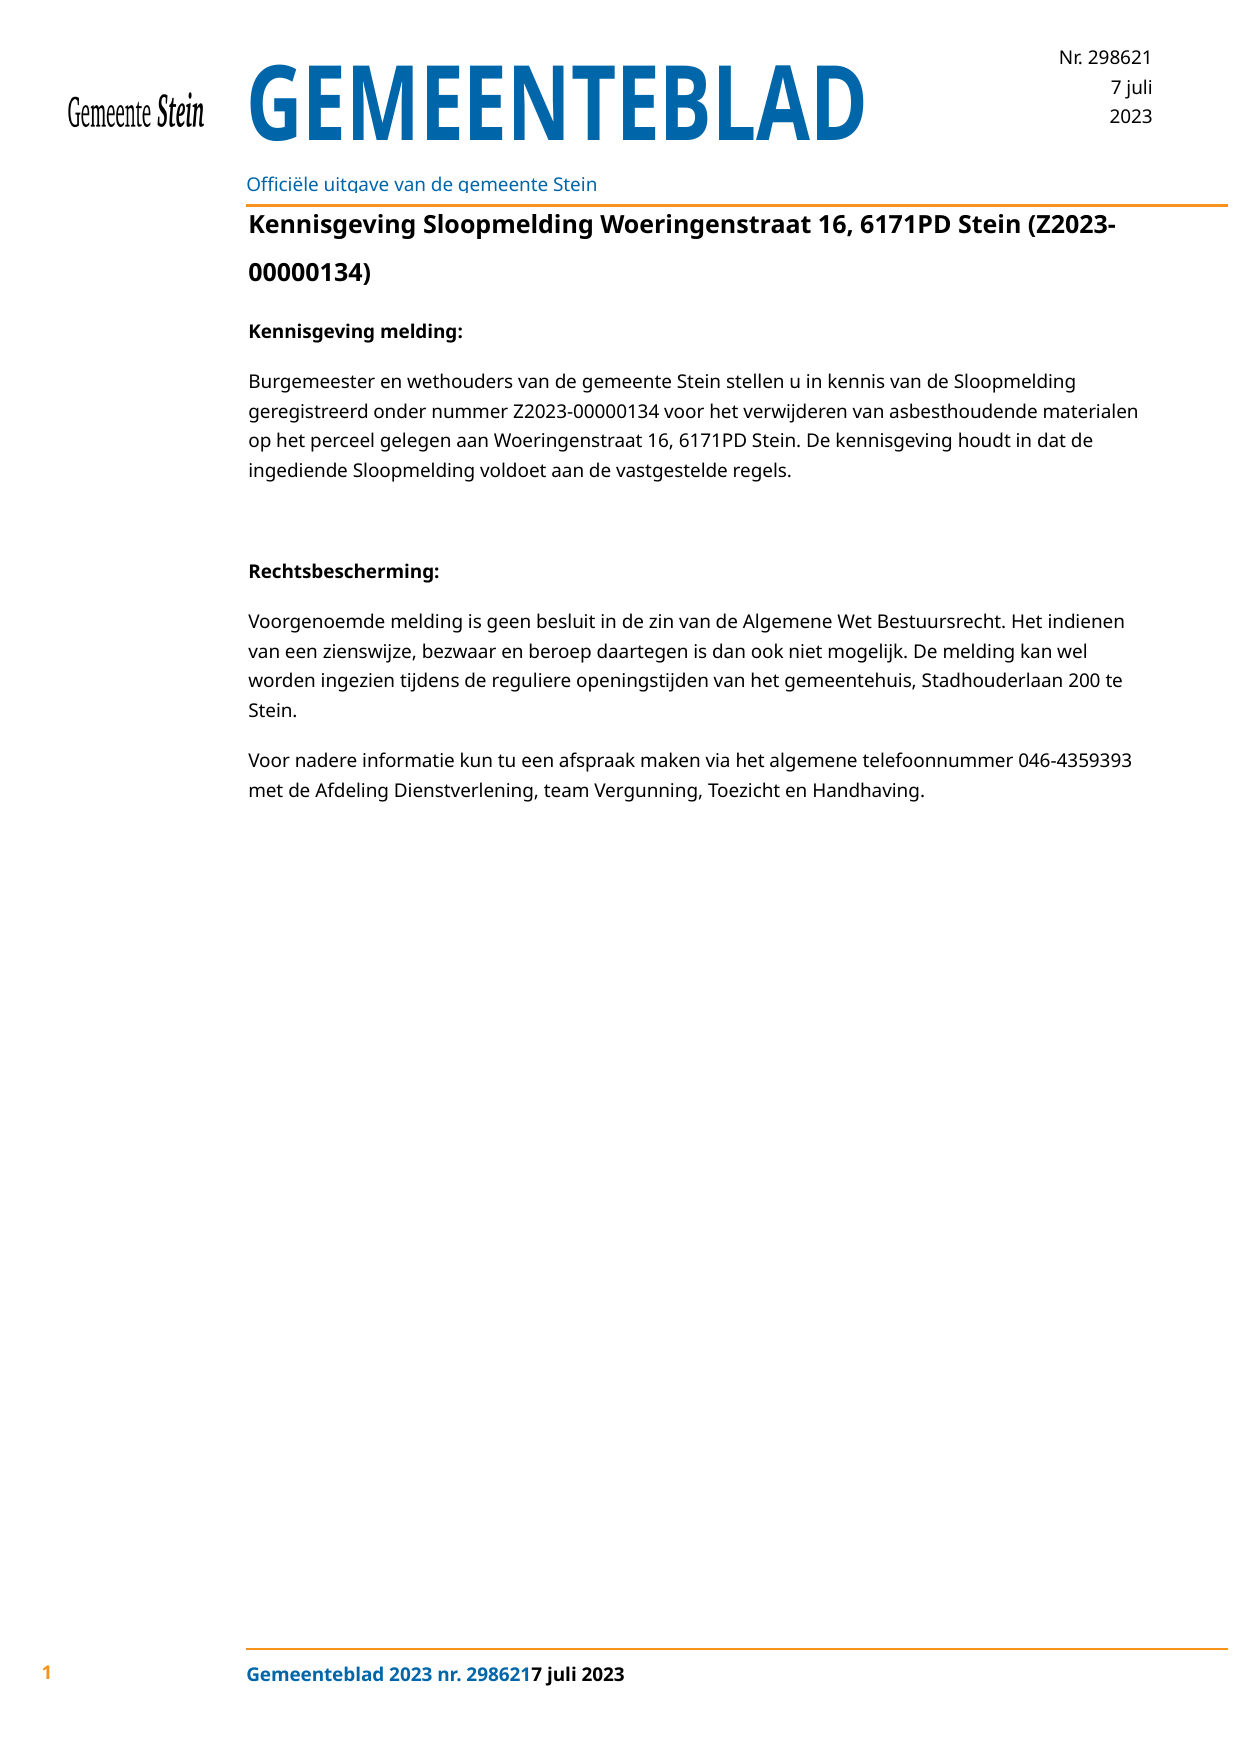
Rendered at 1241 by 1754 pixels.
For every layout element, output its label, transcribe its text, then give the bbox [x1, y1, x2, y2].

text Rechtsbescherming: [248, 558, 1152, 584]
text Kennisgeving Sloopmelding Woeringenstraat 16, 6171PD Stein (Z2023-00000134) [248, 207, 1152, 288]
text Kennisgeving melding: [248, 318, 1152, 344]
picture [41, 47, 231, 172]
text Voor nadere informatie kun tu een afspraak maken via het algemene telefoonnummer 046-4359393 met de Afdeling Dienstverlening, team Vergunning, Toezicht en Handhaving. [248, 747, 1152, 803]
text Voorgenoemde melding is geen besluit in de zin van de Algemene Wet Bestuursrecht. Het indienen van een zienswijze, bezwaar en beroep daartegen is dan ook niet mogelijk. De melding kan wel worden ingezien tijdens de reguliere openingstijden van het gemeentehuis, Stadhouderlaan 200 te Stein. [248, 608, 1152, 723]
text Burgemeester en wethouders van de gemeente Stein stellen u in kennis van de Sloopmelding geregistreerd onder nummer Z2023-00000134 voor het verwijderen van asbesthoudende materialen op het perceel gelegen aan Woeringenstraat 16, 6171PD Stein. De kennisgeving houdt in dat de ingediende Sloopmelding voldoet aan de vastgestelde regels. [248, 368, 1152, 483]
